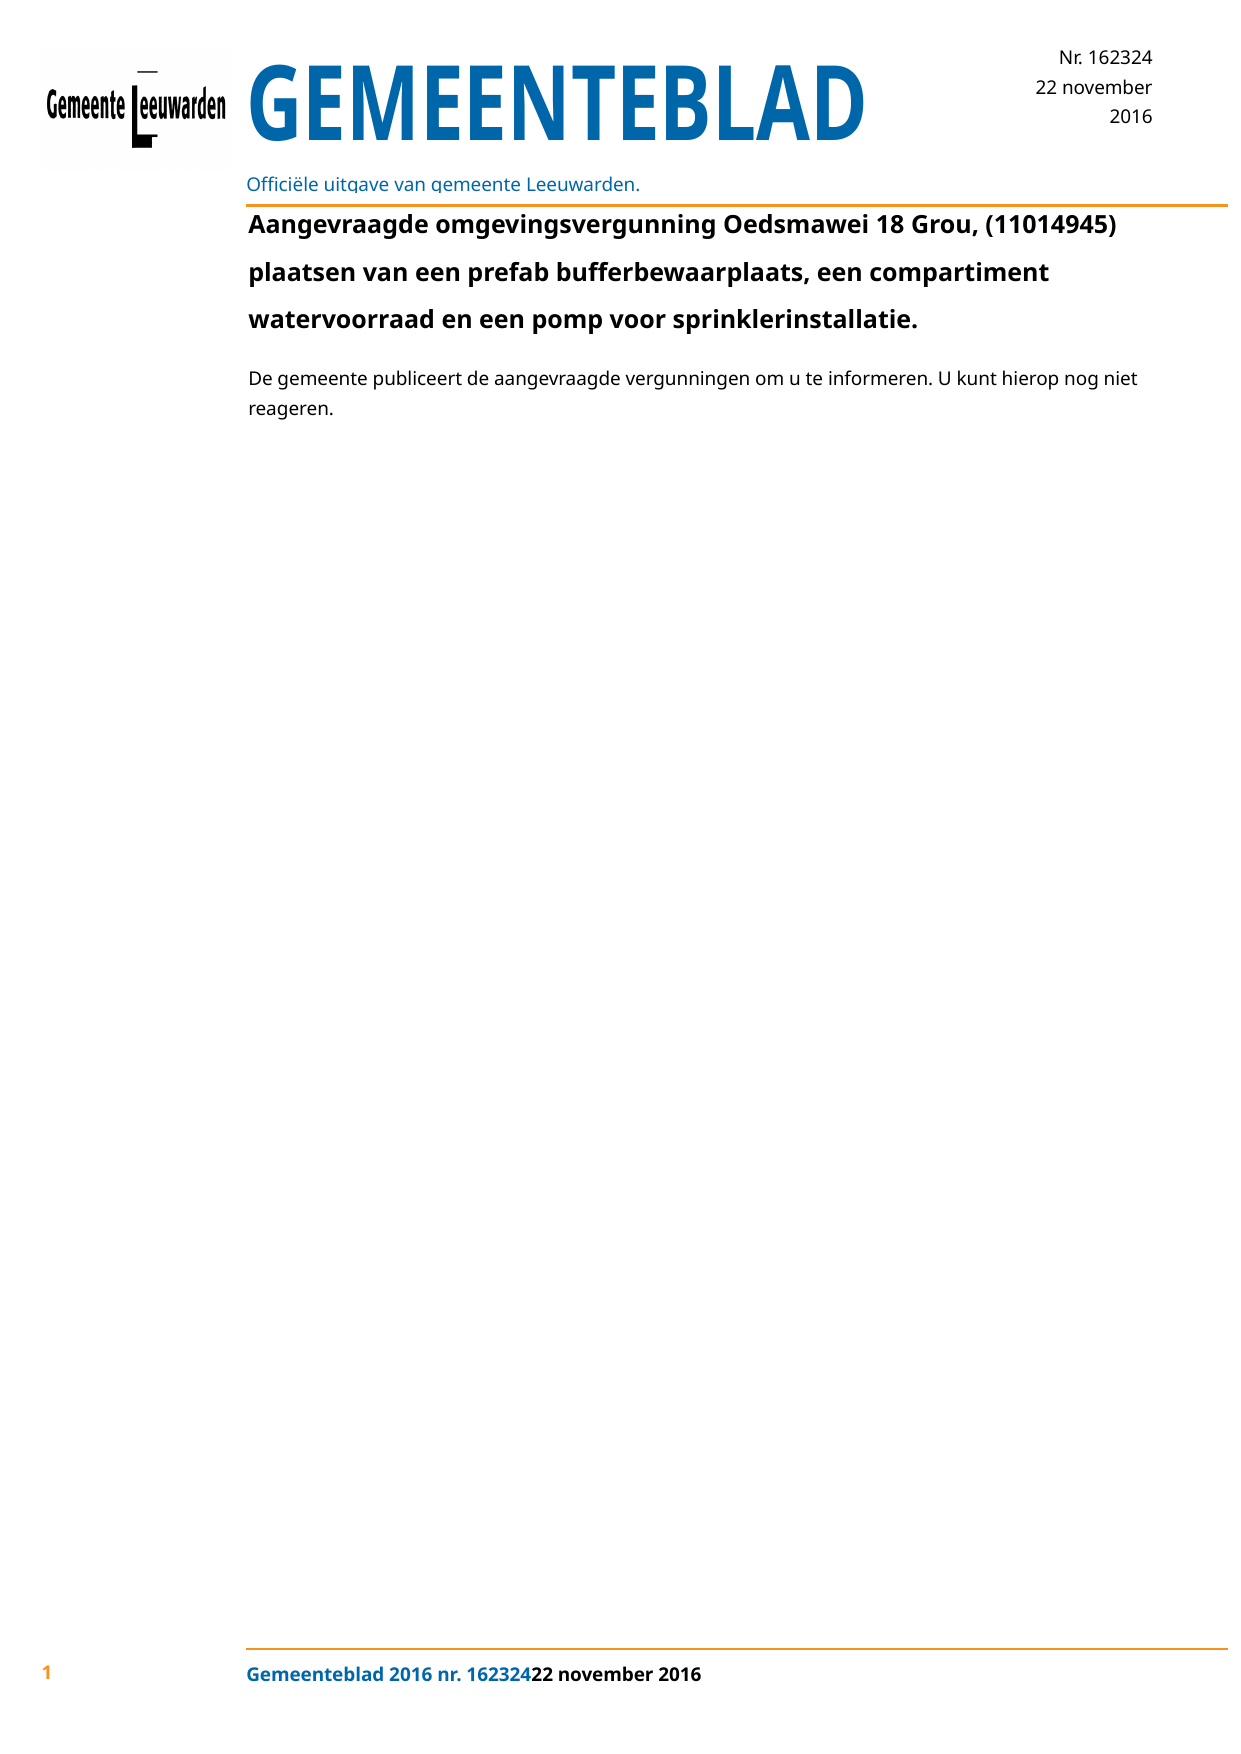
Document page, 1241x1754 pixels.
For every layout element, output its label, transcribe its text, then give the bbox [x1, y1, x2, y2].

picture [41, 47, 231, 172]
text De gemeente publiceert de aangevraagde vergunningen om u te informeren. U kunt hierop nog niet reageren. [248, 366, 1152, 421]
text Aangevraagde omgevingsvergunning Oedsmawei 18 Grou, (11014945) plaatsen van een prefab bufferbewaarplaats, een compartiment watervoorraad en een pomp voor sprinklerinstallatie. [248, 207, 1152, 336]
